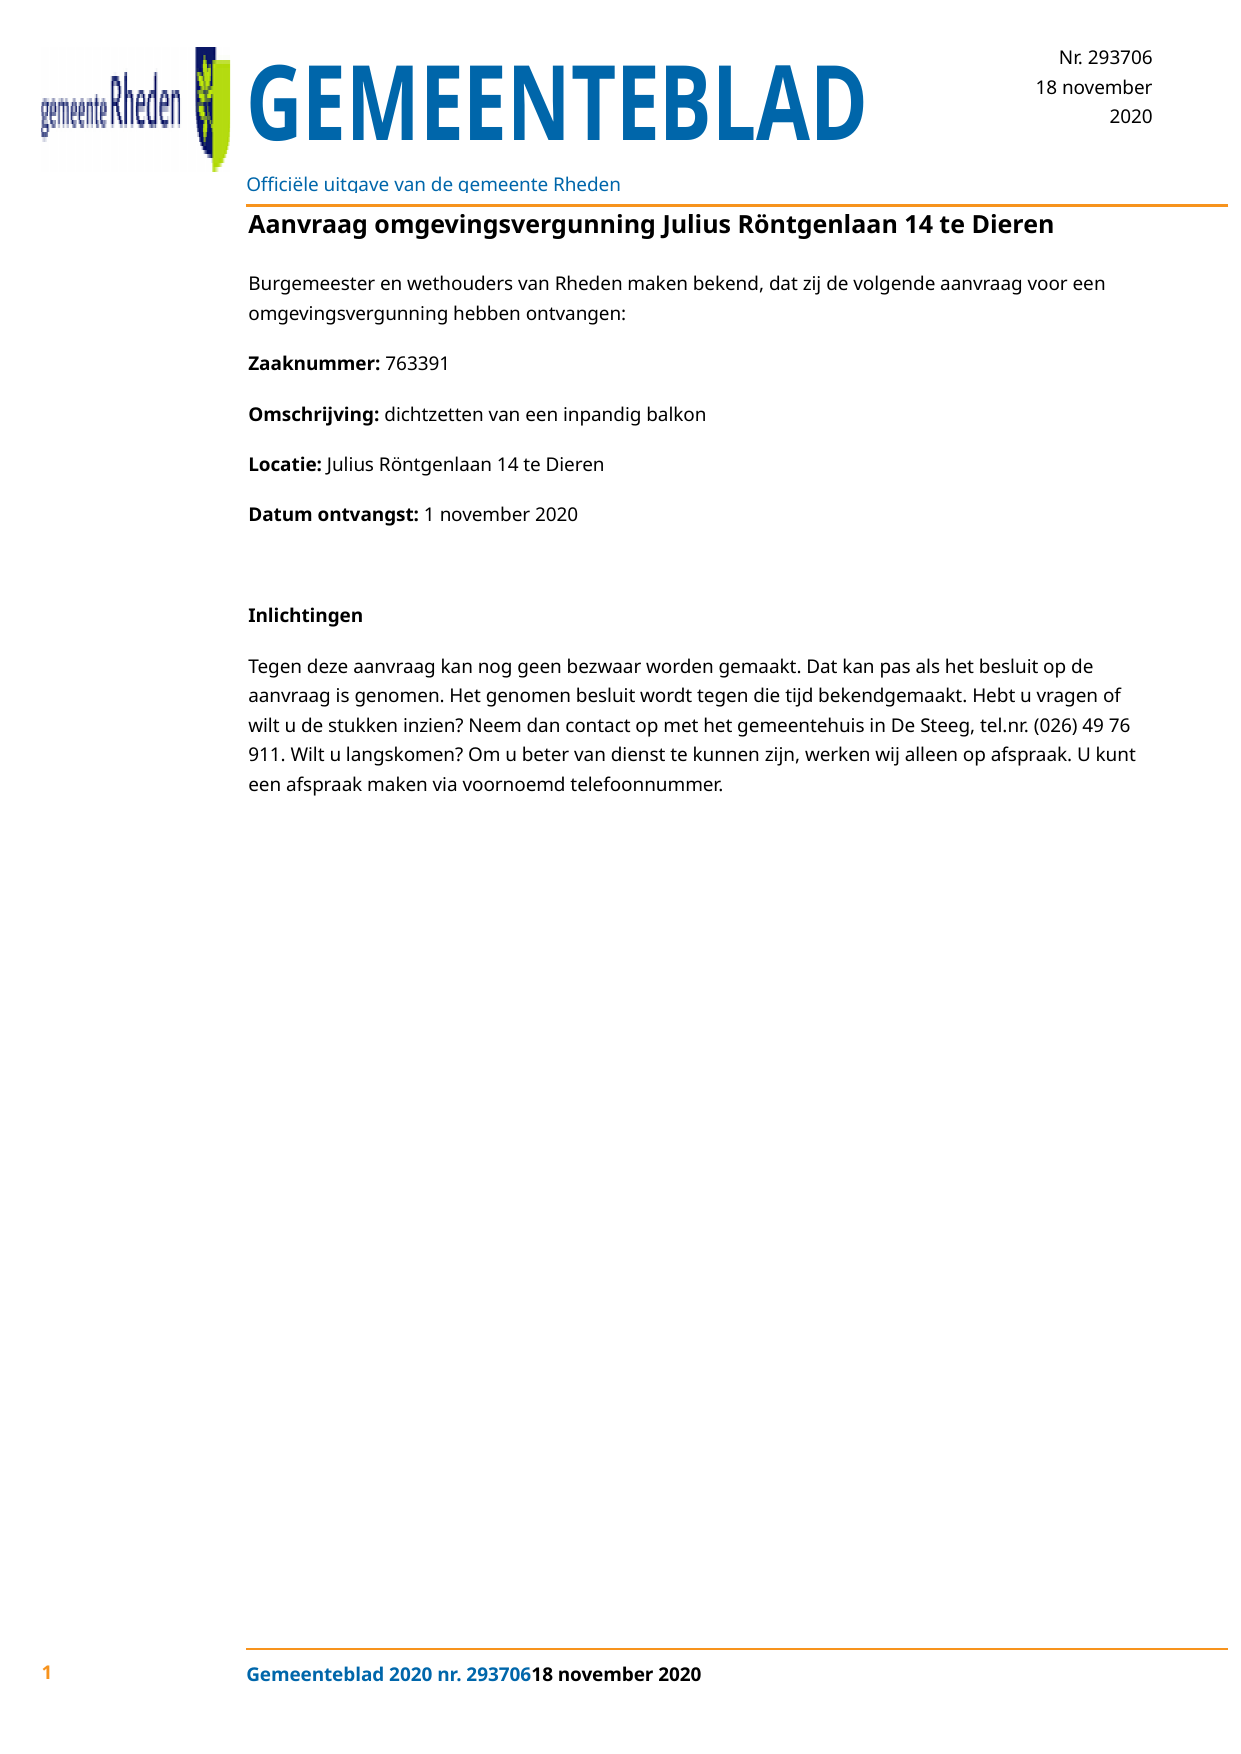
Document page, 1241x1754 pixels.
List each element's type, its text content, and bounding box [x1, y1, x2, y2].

text Omschrijving: dichtzetten van een inpandig balkon [248, 401, 1152, 426]
picture [41, 47, 231, 172]
text Aanvraag omgevingsvergunning Julius Röntgenlaan 14 te Dieren [248, 207, 1152, 241]
text Burgemeester en wethouders van Rheden maken bekend, dat zij de volgende aanvraag voor een omgevingsvergunning hebben ontvangen: [248, 270, 1152, 326]
text Zaaknummer: 763391 [248, 350, 1152, 376]
text Inlichtingen [248, 602, 1152, 628]
text Locatie: Julius Röntgenlaan 14 te Dieren [248, 451, 1152, 477]
text Datum ontvangst: 1 november 2020 [248, 502, 1152, 527]
text Tegen deze aanvraag kan nog geen bezwaar worden gemaakt. Dat kan pas als het besluit op de aanvraag is genomen. Het genomen besluit wordt tegen die tijd bekendgemaakt. Hebt u vragen of wilt u de stukken inzien? Neem dan contact op met het gemeentehuis in De Steeg, tel.nr. (026) 49 76 911. Wilt u langskomen? Om u beter van dienst te kunnen zijn, werken wij alleen op afspraak. U kunt een afspraak maken via voornoemd telefoonnummer. [248, 653, 1152, 797]
